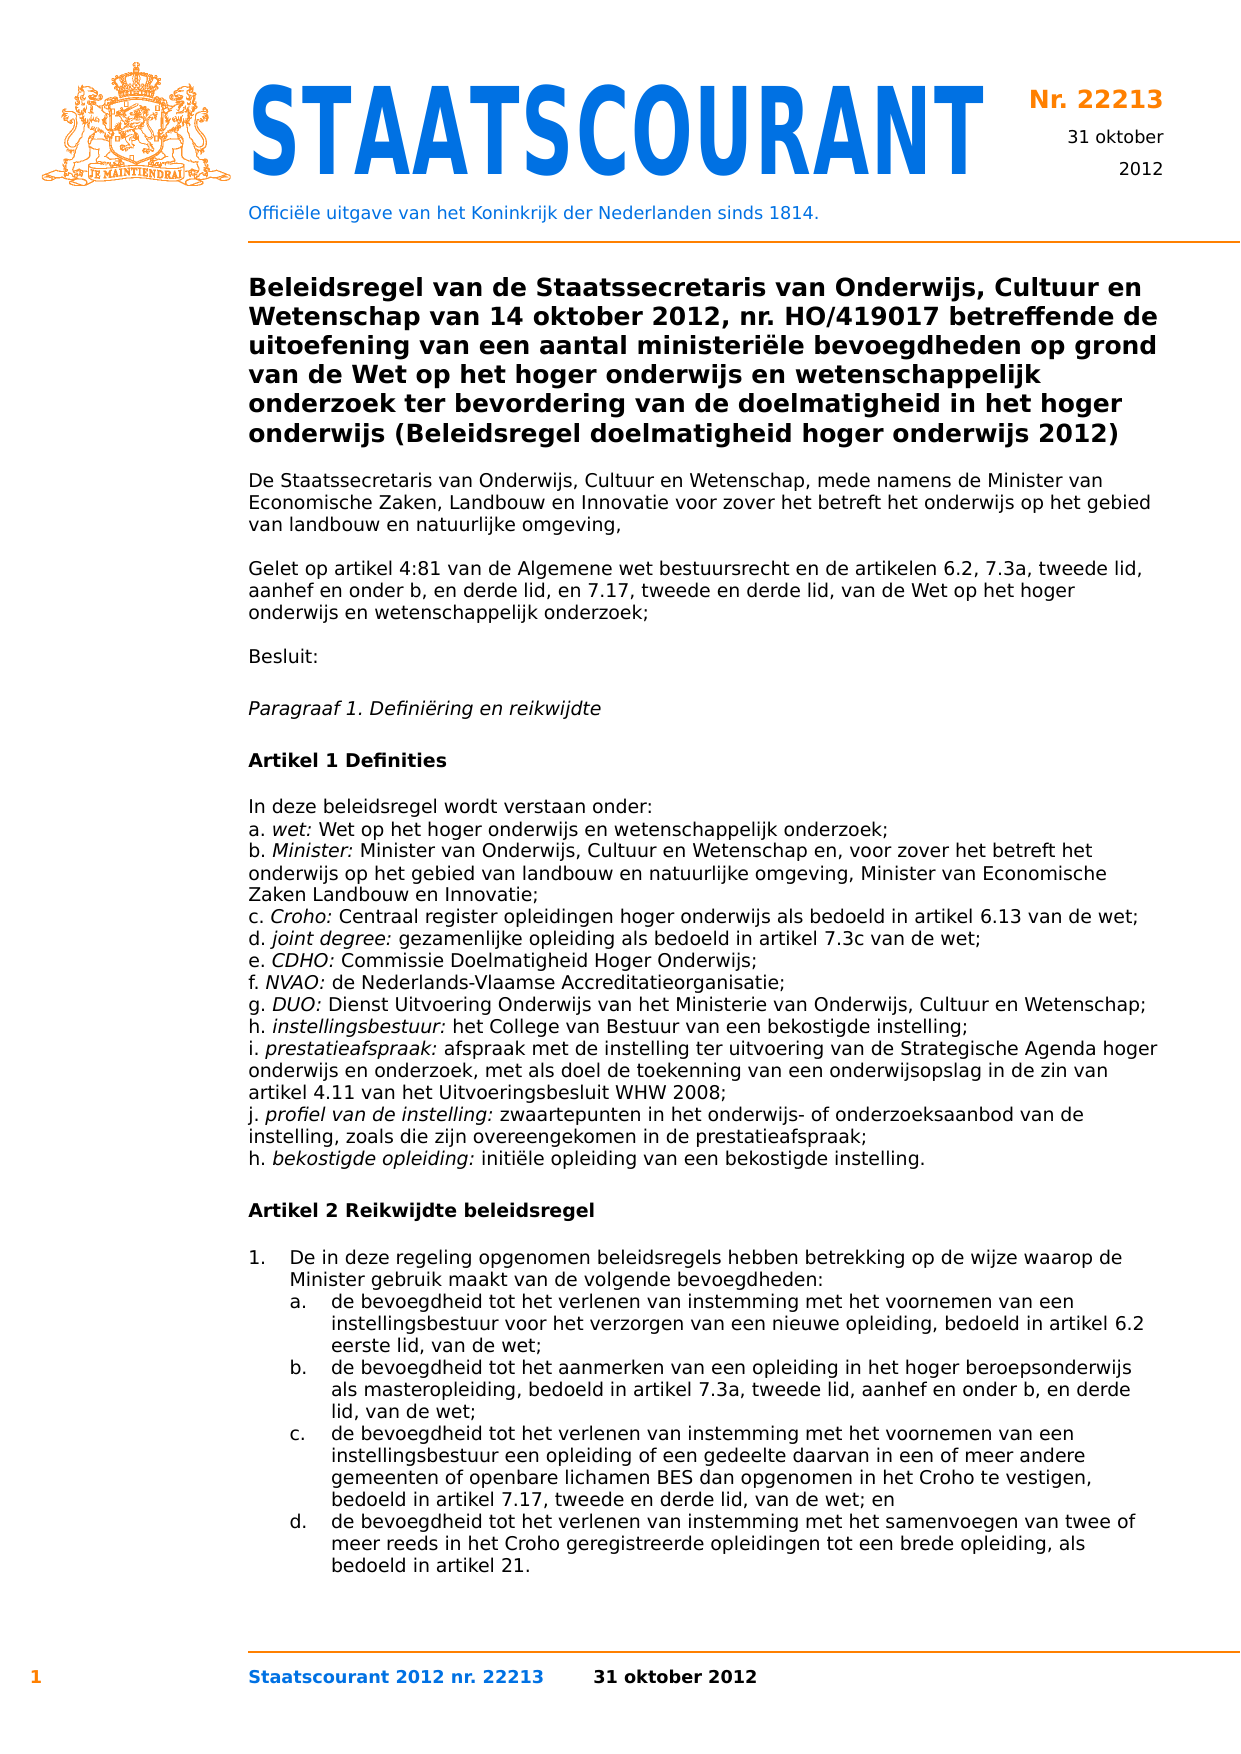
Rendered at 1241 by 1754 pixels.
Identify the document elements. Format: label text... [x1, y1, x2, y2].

text De Staatssecretaris van Onderwijs, Cultuur en Wetenschap, mede namens de Minister van Economische Zaken, Landbouw en Innovatie voor zover het betreft het onderwijs op het gebied van landbouw en natuurlijke omgeving, [248, 470, 1163, 536]
table_header STAATSCOURANT [248, 62, 998, 203]
picture [41, 62, 231, 186]
text In deze beleidsregel wordt verstaan onder: [248, 796, 1163, 818]
text g. DUO: Dienst Uitvoering Onderwijs van het Ministerie van Onderwijs, Cultuur en Wetenschap; [248, 994, 1163, 1016]
subtitle Beleidsregel van de Staatssecretaris van Onderwijs, Cultuur en Wetenschap van 14 oktober 2012, nr. HO/419017 betreffende de uitoefening van een aantal ministeriële bevoegdheden op grond van de Wet op het hoger onderwijs en wetenschappelijk onderzoek ter bevordering van de doelmatigheid in het hoger onderwijs (Beleidsregel doelmatigheid hoger onderwijs 2012) [248, 273, 1163, 448]
text a. wet: Wet op het hoger onderwijs en wetenschappelijk onderzoek; [248, 818, 1163, 840]
text b. Minister: Minister van Onderwijs, Cultuur en Wetenschap en, voor zover het betreft het onderwijs op het gebied van landbouw en natuurlijke omgeving, Minister van Economische Zaken Landbouw en Innovatie; [248, 840, 1163, 906]
text i. prestatieafspraak: afspraak met de instelling ter uitvoering van de Strategische Agenda hoger onderwijs en onderzoek, met als doel de toekenning van een onderwijsopslag in de zin van artikel 4.11 van het Uitvoeringsbesluit WHW 2008; [248, 1038, 1163, 1104]
text c. Croho: Centraal register opleidingen hoger onderwijs als bedoeld in artikel 6.13 van de wet; [248, 906, 1163, 928]
text a. de bevoegdheid tot het verlenen van instemming met het voornemen van een instellingsbestuur voor het verzorgen van een nieuwe opleiding, bedoeld in artikel 6.2 eerste lid, van de wet; [289, 1291, 1163, 1357]
text c. de bevoegdheid tot het verlenen van instemming met het voornemen van een instellingsbestuur een opleiding of een gedeelte daarvan in een of meer andere gemeenten of openbare lichamen BES dan opgenomen in het Croho te vestigen, bedoeld in artikel 7.17, tweede en derde lid, van de wet; en [289, 1423, 1163, 1511]
text Besluit: [248, 646, 1163, 667]
text h. instellingsbestuur: het College van Bestuur van een bekostigde instelling; [248, 1016, 1163, 1038]
text d. joint degree: gezamenlijke opleiding als bedoeld in artikel 7.3c van de wet; [248, 928, 1163, 950]
table_cell Officiële uitgave van het Koninkrijk der Nederlanden sinds 1814. [248, 203, 1240, 241]
subtitle Paragraaf 1. Definiëring en reikwijdte [248, 697, 1163, 719]
text h. bekostigde opleiding: initiële opleiding van een bekostigde instelling. [248, 1148, 1163, 1170]
text e. CDHO: Commissie Doelmatigheid Hoger Onderwijs; [248, 950, 1163, 972]
table_cell 31 oktober [998, 121, 1240, 153]
text j. profiel van de instelling: zwaartepunten in het onderwijs- of onderzoeksaanbod van de instelling, zoals die zijn overeengekomen in de prestatieafspraak; [248, 1104, 1163, 1148]
text Gelet op artikel 4:81 van de Algemene wet bestuursrecht en de artikelen 6.2, 7.3a, tweede lid, aanhef en onder b, en derde lid, en 7.17, tweede en derde lid, van de Wet op het hoger onderwijs en wetenschappelijk onderzoek; [248, 558, 1163, 624]
text b. de bevoegdheid tot het aanmerken van een opleiding in het hoger beroepsonderwijs als masteropleiding, bedoeld in artikel 7.3a, tweede lid, aanhef en onder b, en derde lid, van de wet; [289, 1357, 1163, 1423]
text f. NVAO: de Nederlands-Vlaamse Accreditatieorganisatie; [248, 972, 1163, 994]
text d. de bevoegdheid tot het verlenen van instemming met het samenvoegen van twee of meer reeds in het Croho geregistreerde opleidingen tot een brede opleiding, als bedoeld in artikel 21. [289, 1511, 1163, 1577]
table_cell 2012 [998, 153, 1240, 203]
table_header [25, 62, 248, 241]
subtitle Artikel 2 Reikwijdte beleidsregel [248, 1200, 1163, 1222]
text 1. De in deze regeling opgenomen beleidsregels hebben betrekking op de wijze waarop de Minister gebruik maakt van de volgende bevoegdheden: [248, 1247, 1163, 1291]
subtitle Artikel 1 Definities [248, 749, 1163, 771]
table_header Nr. 22213 [998, 62, 1240, 121]
